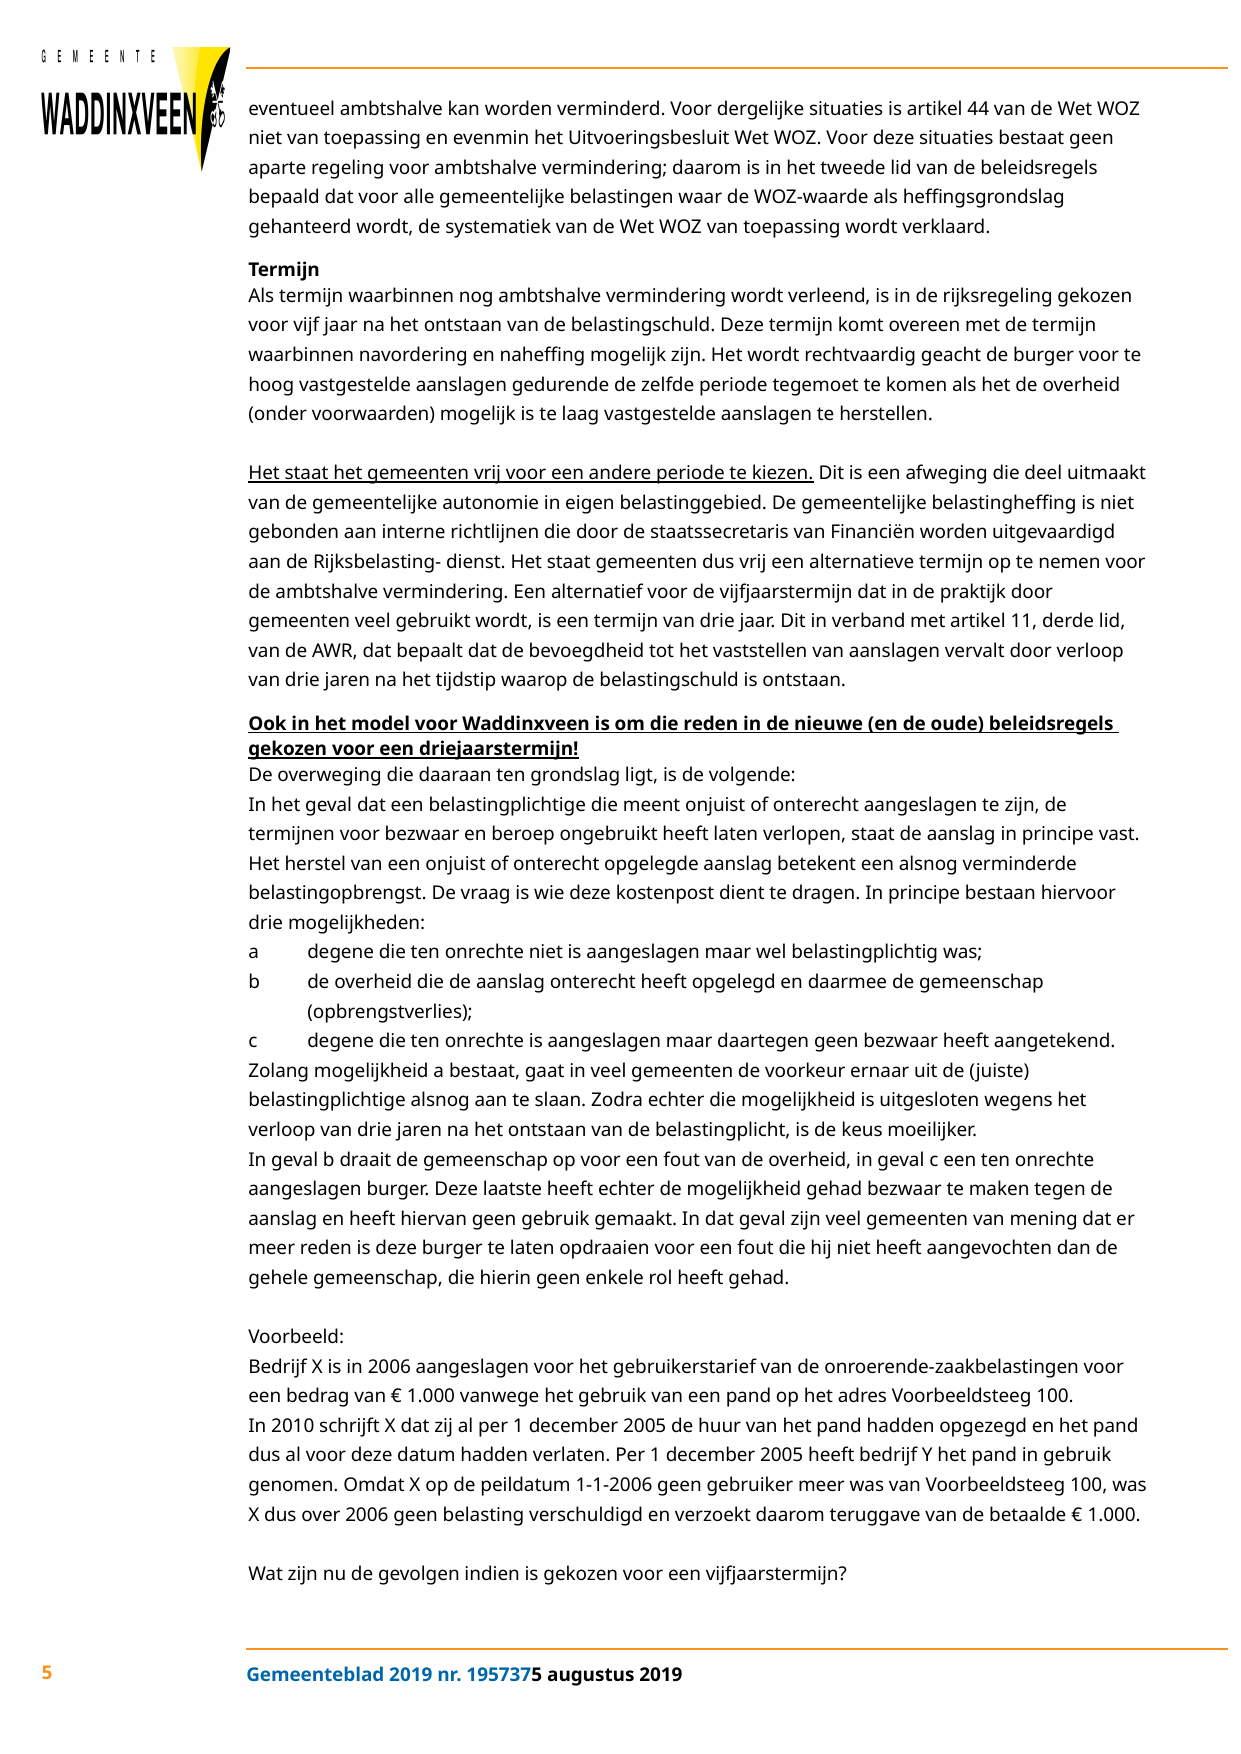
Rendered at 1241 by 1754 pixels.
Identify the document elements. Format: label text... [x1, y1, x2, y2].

text Zolang mogelijkheid a bestaat, gaat in veel gemeenten de voorkeur ernaar uit de (juiste) belastingplichtige alsnog aan te slaan. Zodra echter die mogelijkheid is uitgesloten wegens het verloop van drie jaren na het ontstaan van de belastingplicht, is de keus moeilijker. [248, 1057, 1152, 1142]
list degene die ten onrechte is aangeslagen maar daartegen geen bezwaar heeft aangetekend. [248, 1027, 1152, 1053]
list degene die ten onrechte niet is aangeslagen maar wel belastingplichtig was; [248, 939, 1152, 964]
text Ook in het model voor Waddinxveen is om die reden in de nieuwe (en de oude) beleidsregels gekozen voor een driejaarstermijn! [248, 710, 1152, 761]
text In 2010 schrijft X dat zij al per 1 december 2005 de huur van het pand hadden opgezegd en het pand dus al voor deze datum hadden verlaten. Per 1 december 2005 heeft bedrijf Y het pand in gebruik genomen. Omdat X op de peildatum 1-1-2006 geen gebruiker meer was van Voorbeeldsteeg 100, was X dus over 2006 geen belasting verschuldigd en verzoekt daarom teruggave van de betaalde € 1.000. [248, 1412, 1152, 1526]
text In het geval dat een belastingplichtige die meent onjuist of onterecht aangeslagen te zijn, de termijnen voor bezwaar en beroep ongebruikt heeft laten verlopen, staat de aanslag in principe vast. Het herstel van een onjuist of onterecht opgelegde aanslag betekent een alsnog verminderde belastingopbrengst. De vraag is wie deze kostenpost dient te dragen. In principe bestaan hiervoor drie mogelijkheden: [248, 791, 1152, 935]
list de overheid die de aanslag onterecht heeft opgelegd en daarmee de gemeenschap (opbrengstverlies); [248, 968, 1152, 1023]
text Voorbeeld: [248, 1323, 1152, 1349]
text eventueel ambtshalve kan worden verminderd. Voor dergelijke situaties is artikel 44 van de Wet WOZ niet van toepassing en evenmin het Uitvoeringsbesluit Wet WOZ. Voor deze situaties bestaat geen aparte regeling voor ambtshalve vermindering; daarom is in het tweede lid van de beleidsregels bepaald dat voor alle gemeentelijke belastingen waar de WOZ-waarde als heffingsgrondslag gehanteerd wordt, de systematiek van de Wet WOZ van toepassing wordt verklaard. [248, 95, 1152, 239]
text Als termijn waarbinnen nog ambtshalve vermindering wordt verleend, is in de rijksregeling gekozen voor vijf jaar na het ontstaan van de belastingschuld. Deze termijn komt overeen met de termijn waarbinnen navordering en naheffing mogelijk zijn. Het wordt rechtvaardig geacht de burger voor te hoog vastgestelde aanslagen gedurende de zelfde periode tegemoet te komen als het de overheid (onder voorwaarden) mogelijk is te laag vastgestelde aanslagen te herstellen. [248, 282, 1152, 426]
text Termijn [248, 256, 1152, 282]
picture [41, 47, 231, 172]
text Het staat het gemeenten vrij voor een andere periode te kiezen. Dit is een afweging die deel uitmaakt van de gemeentelijke autonomie in eigen belastinggebied. De gemeentelijke belastingheffing is niet gebonden aan interne richtlijnen die door de staatssecretaris van Financiën worden uitgevaardigd aan de Rijksbelasting- dienst. Het staat gemeenten dus vrij een alternatieve termijn op te nemen voor de ambtshalve vermindering. Een alternatief voor de vijfjaarstermijn dat in de praktijk door gemeenten veel gebruikt wordt, is een termijn van drie jaar. Dit in verband met artikel 11, derde lid, van de AWR, dat bepaalt dat de bevoegdheid tot het vaststellen van aanslagen vervalt door verloop van drie jaren na het tijdstip waarop de belastingschuld is ontstaan. [248, 459, 1152, 692]
text Wat zijn nu de gevolgen indien is gekozen voor een vijfjaarstermijn? [248, 1560, 1152, 1586]
text De overweging die daaraan ten grondslag ligt, is de volgende: [248, 761, 1152, 787]
text In geval b draait de gemeenschap op voor een fout van de overheid, in geval c een ten onrechte aangeslagen burger. Deze laatste heeft echter de mogelijkheid gehad bezwaar te maken tegen de aanslag en heeft hiervan geen gebruik gemaakt. In dat geval zijn veel gemeenten van mening dat er meer reden is deze burger te laten opdraaien voor een fout die hij niet heeft aangevochten dan de gehele gemeenschap, die hierin geen enkele rol heeft gehad. [248, 1146, 1152, 1290]
text Bedrijf X is in 2006 aangeslagen voor het gebruikerstarief van de onroerende-zaakbelastingen voor een bedrag van € 1.000 vanwege het gebruik van een pand op het adres Voorbeeldsteeg 100. [248, 1353, 1152, 1408]
